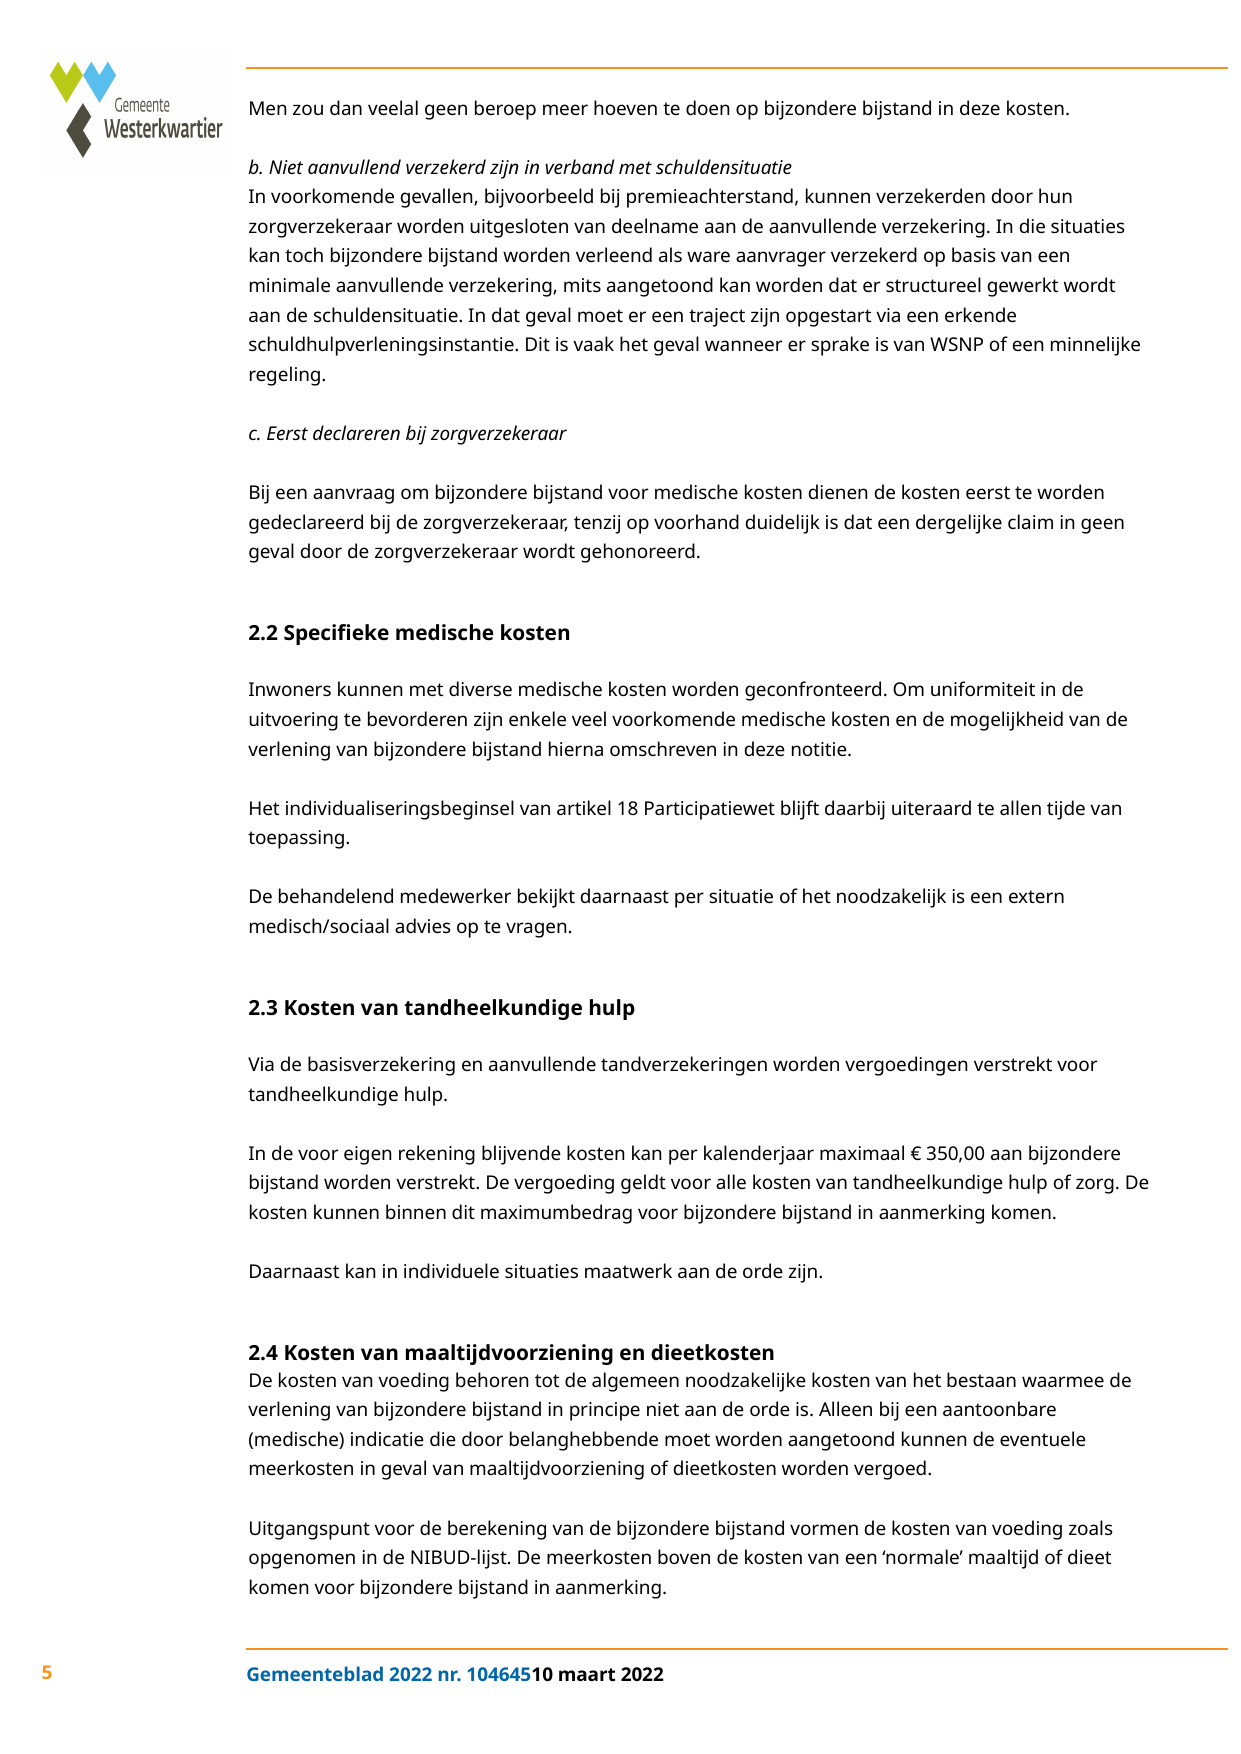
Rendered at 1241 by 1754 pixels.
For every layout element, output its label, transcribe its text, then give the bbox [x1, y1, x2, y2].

text Bij een aanvraag om bijzondere bijstand voor medische kosten dienen de kosten eerst te worden gedeclareerd bij de zorgverzekeraar, tenzij op voorhand duidelijk is dat een dergelijke claim in geen geval door de zorgverzekeraar wordt gehonoreerd. [248, 479, 1152, 564]
text In voorkomende gevallen, bijvoorbeeld bij premieachterstand, kunnen verzekerden door hun zorgverzekeraar worden uitgesloten van deelname aan de aanvullende verzekering. In die situaties kan toch bijzondere bijstand worden verleend als ware aanvrager verzekerd op basis van een minimale aanvullende verzekering, mits aangetoond kan worden dat er structureel gewerkt wordt aan de schuldensituatie. In dat geval moet er een traject zijn opgestart via een erkende schuldhulpverleningsinstantie. Dit is vaak het geval wanneer er sprake is van WSNP of een minnelijke regeling. [248, 183, 1152, 387]
text Daarnaast kan in individuele situaties maatwerk aan de orde zijn. [248, 1258, 1152, 1284]
text De kosten van voeding behoren tot de algemeen noodzakelijke kosten van het bestaan waarmee de verlening van bijzondere bijstand in principe niet aan de orde is. Alleen bij een aantoonbare (medische) indicatie die door belanghebbende moet worden aangetoond kunnen de eventuele meerkosten in geval van maaltijdvoorziening of dieetkosten worden vergoed. [248, 1367, 1152, 1481]
text De behandelend medewerker bekijkt daarnaast per situatie of het noodzakelijk is een extern medisch/sociaal advies op te vragen. [248, 884, 1152, 939]
text c. Eerst declareren bij zorgverzekeraar [248, 420, 1152, 446]
text Uitgangspunt voor de berekening van de bijzondere bijstand vormen de kosten van voeding zoals opgenomen in de NIBUD-lijst. De meerkosten boven de kosten van een ‘normale’ maaltijd of dieet komen voor bijzondere bijstand in aanmerking. [248, 1515, 1152, 1599]
text Het individualiseringsbeginsel van artikel 18 Participatiewet blijft daarbij uiteraard te allen tijde van toepassing. [248, 795, 1152, 850]
picture [41, 47, 231, 172]
text 2.3 Kosten van tandheelkundige hulp [248, 993, 1152, 1022]
text 2.4 Kosten van maaltijdvoorziening en dieetkosten [248, 1338, 1152, 1367]
text Men zou dan veelal geen beroep meer hoeven te doen op bijzondere bijstand in deze kosten. [248, 95, 1152, 121]
text In de voor eigen rekening blijvende kosten kan per kalenderjaar maximaal € 350,00 aan bijzondere bijstand worden verstrekt. De vergoeding geldt voor alle kosten van tandheelkundige hulp of zorg. De kosten kunnen binnen dit maximumbedrag voor bijzondere bijstand in aanmerking komen. [248, 1140, 1152, 1225]
text b. Niet aanvullend verzekerd zijn in verband met schuldensituatie [248, 154, 1152, 180]
text Inwoners kunnen met diverse medische kosten worden geconfronteerd. Om uniformiteit in de uitvoering te bevorderen zijn enkele veel voorkomende medische kosten en de mogelijkheid van de verlening van bijzondere bijstand hierna omschreven in deze notitie. [248, 677, 1152, 761]
text Via de basisverzekering en aanvullende tandverzekeringen worden vergoedingen verstrekt voor tandheelkundige hulp. [248, 1051, 1152, 1107]
text 2.2 Specifieke medische kosten [248, 618, 1152, 647]
